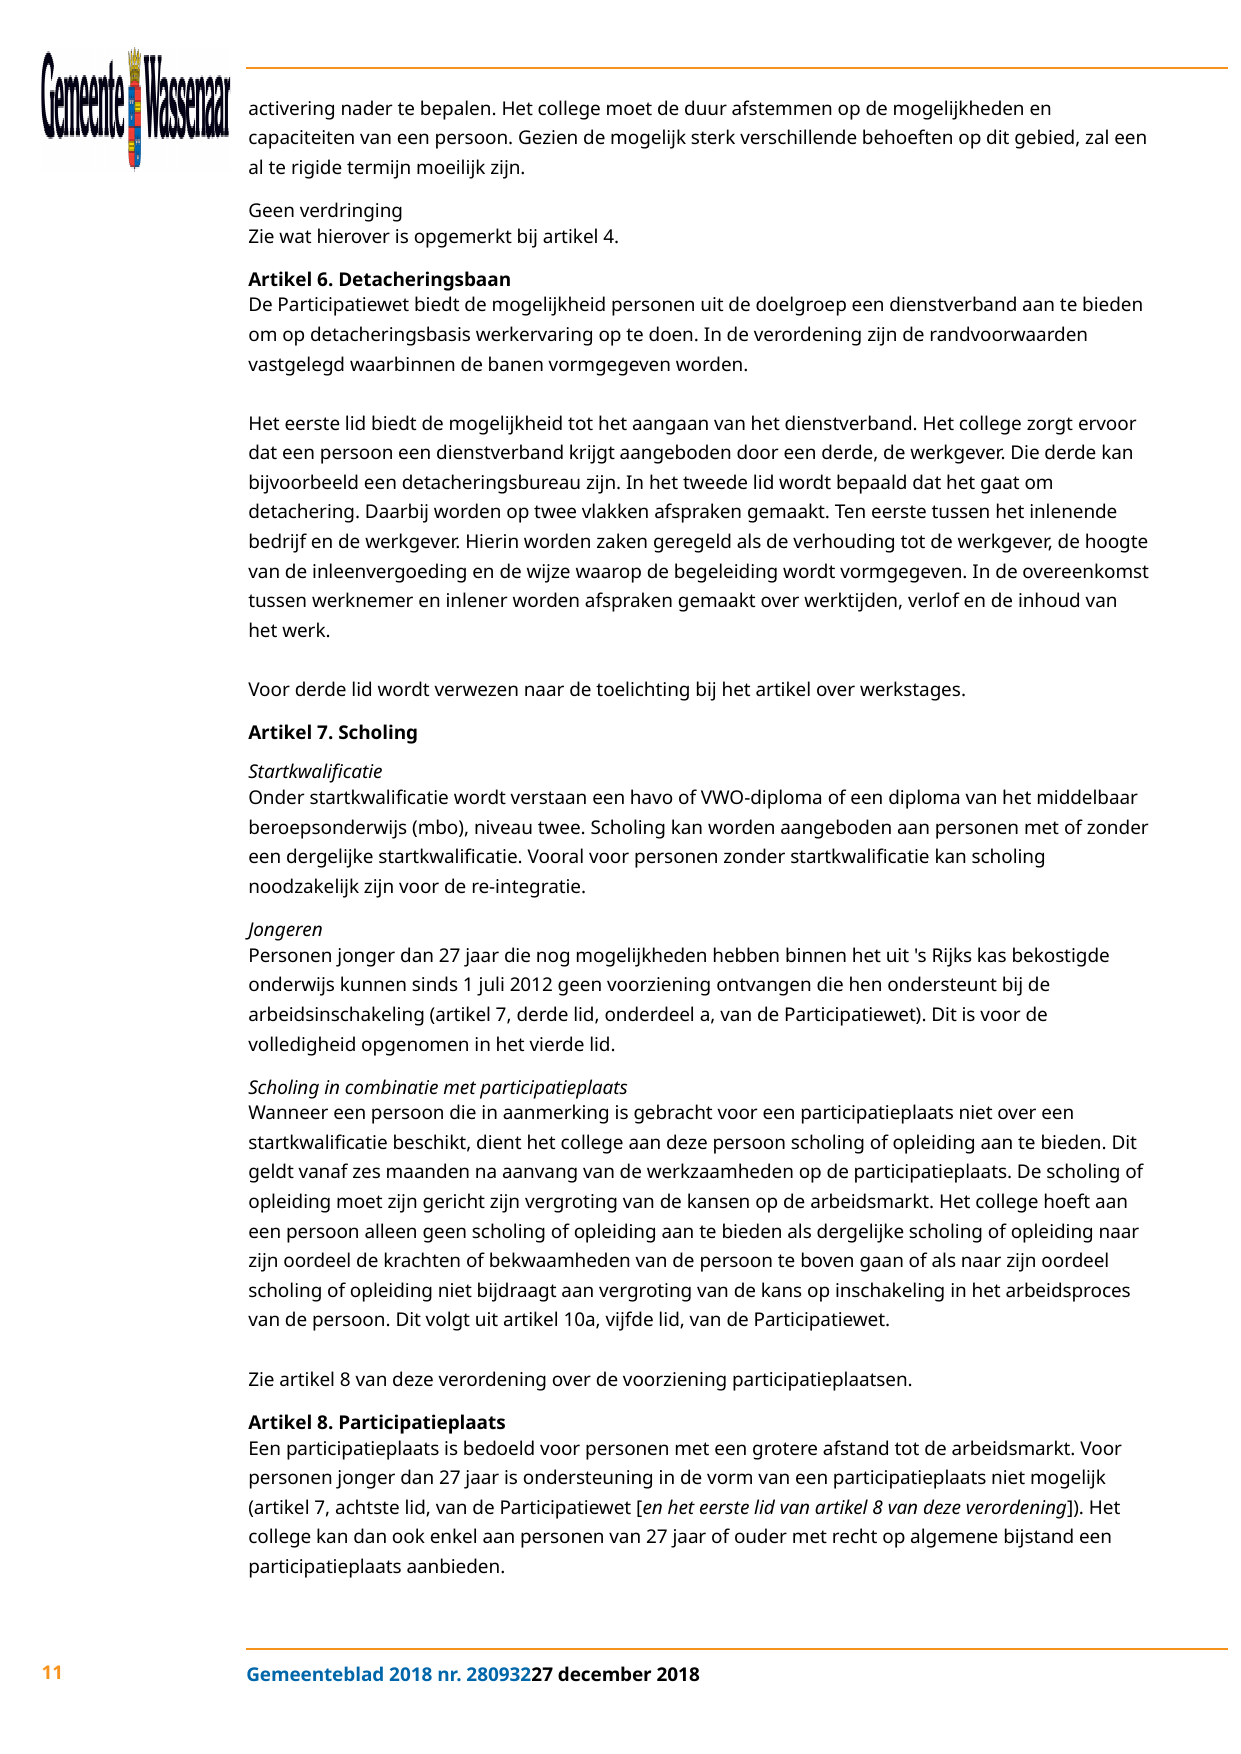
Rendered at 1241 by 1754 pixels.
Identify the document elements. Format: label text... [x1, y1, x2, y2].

text Onder startkwalificatie wordt verstaan een havo of VWO-diploma of een diploma van het middelbaar beroepsonderwijs (mbo), niveau twee. Scholing kan worden aangeboden aan personen met of zonder een dergelijke startkwalificatie. Vooral voor personen zonder startkwalificatie kan scholing noodzakelijk zijn voor de re-integratie. [248, 784, 1152, 899]
text Voor derde lid wordt verwezen naar de toelichting bij het artikel over werkstages. [248, 676, 1152, 702]
text Het eerste lid biedt de mogelijkheid tot het aangaan van het dienstverband. Het college zorgt ervoor dat een persoon een dienstverband krijgt aangeboden door een derde, de werkgever. Die derde kan bijvoorbeeld een detacheringsbureau zijn. In het tweede lid wordt bepaald dat het gaat om detachering. Daarbij worden op twee vlakken afspraken gemaakt. Ten eerste tussen het inlenende bedrijf en de werkgever. Hierin worden zaken geregeld als de verhouding tot de werkgever, de hoogte van de inleenvergoeding en de wijze waarop de begeleiding wordt vormgegeven. In de overeenkomst tussen werknemer en inlener worden afspraken gemaakt over werktijden, verlof en de inhoud van het werk. [248, 410, 1152, 643]
text De Participatiewet biedt de mogelijkheid personen uit de doelgroep een dienstverband aan te bieden om op detacheringsbasis werkervaring op te doen. In de verordening zijn de randvoorwaarden vastgelegd waarbinnen de banen vormgegeven worden. [248, 292, 1152, 377]
text activering nader te bepalen. Het college moet de duur afstemmen op de mogelijkheden en capaciteiten van een persoon. Gezien de mogelijk sterk verschillende behoeften op dit gebied, zal een al te rigide termijn moeilijk zijn. [248, 95, 1152, 180]
text Scholing in combinatie met participatieplaats [248, 1074, 1152, 1099]
text Een participatieplaats is bedoeld voor personen met een grotere afstand tot de arbeidsmarkt. Voor personen jonger dan 27 jaar is ondersteuning in de vorm van een participatieplaats niet mogelijk (artikel 7, achtste lid, van de Participatiewet [en het eerste lid van artikel 8 van deze verordening]). Het college kan dan ook enkel aan personen van 27 jaar of ouder met recht op algemene bijstand een participatieplaats aanbieden. [248, 1435, 1152, 1579]
picture [41, 47, 231, 172]
text Zie wat hierover is opgemerkt bij artikel 4. [248, 223, 1152, 248]
text Zie artikel 8 van deze verordening over de voorziening participatieplaatsen. [248, 1366, 1152, 1392]
text Startkwalificatie [248, 759, 1152, 784]
text Geen verdringing [248, 197, 1152, 223]
text Artikel 8. Participatieplaats [248, 1409, 1152, 1435]
text Wanneer een persoon die in aanmerking is gebracht voor een participatieplaats niet over een startkwalificatie beschikt, dient het college aan deze persoon scholing of opleiding aan te bieden. Dit geldt vanaf zes maanden na aanvang van de werkzaamheden op de participatieplaats. De scholing of opleiding moet zijn gericht zijn vergroting van de kansen op de arbeidsmarkt. Het college hoeft aan een persoon alleen geen scholing of opleiding aan te bieden als dergelijke scholing of opleiding naar zijn oordeel de krachten of bekwaamheden van de persoon te boven gaan of als naar zijn oordeel scholing of opleiding niet bijdraagt aan vergroting van de kans op inschakeling in het arbeidsproces van de persoon. Dit volgt uit artikel 10a, vijfde lid, van de Participatiewet. [248, 1099, 1152, 1332]
text Artikel 6. Detacheringsbaan [248, 266, 1152, 292]
text Personen jonger dan 27 jaar die nog mogelijkheden hebben binnen het uit 's Rijks kas bekostigde onderwijs kunnen sinds 1 juli 2012 geen voorziening ontvangen die hen ondersteunt bij de arbeidsinschakeling (artikel 7, derde lid, onderdeel a, van de Participatiewet). Dit is voor de volledigheid opgenomen in het vierde lid. [248, 942, 1152, 1056]
text Artikel 7. Scholing [248, 719, 1152, 745]
text Jongeren [248, 916, 1152, 942]
